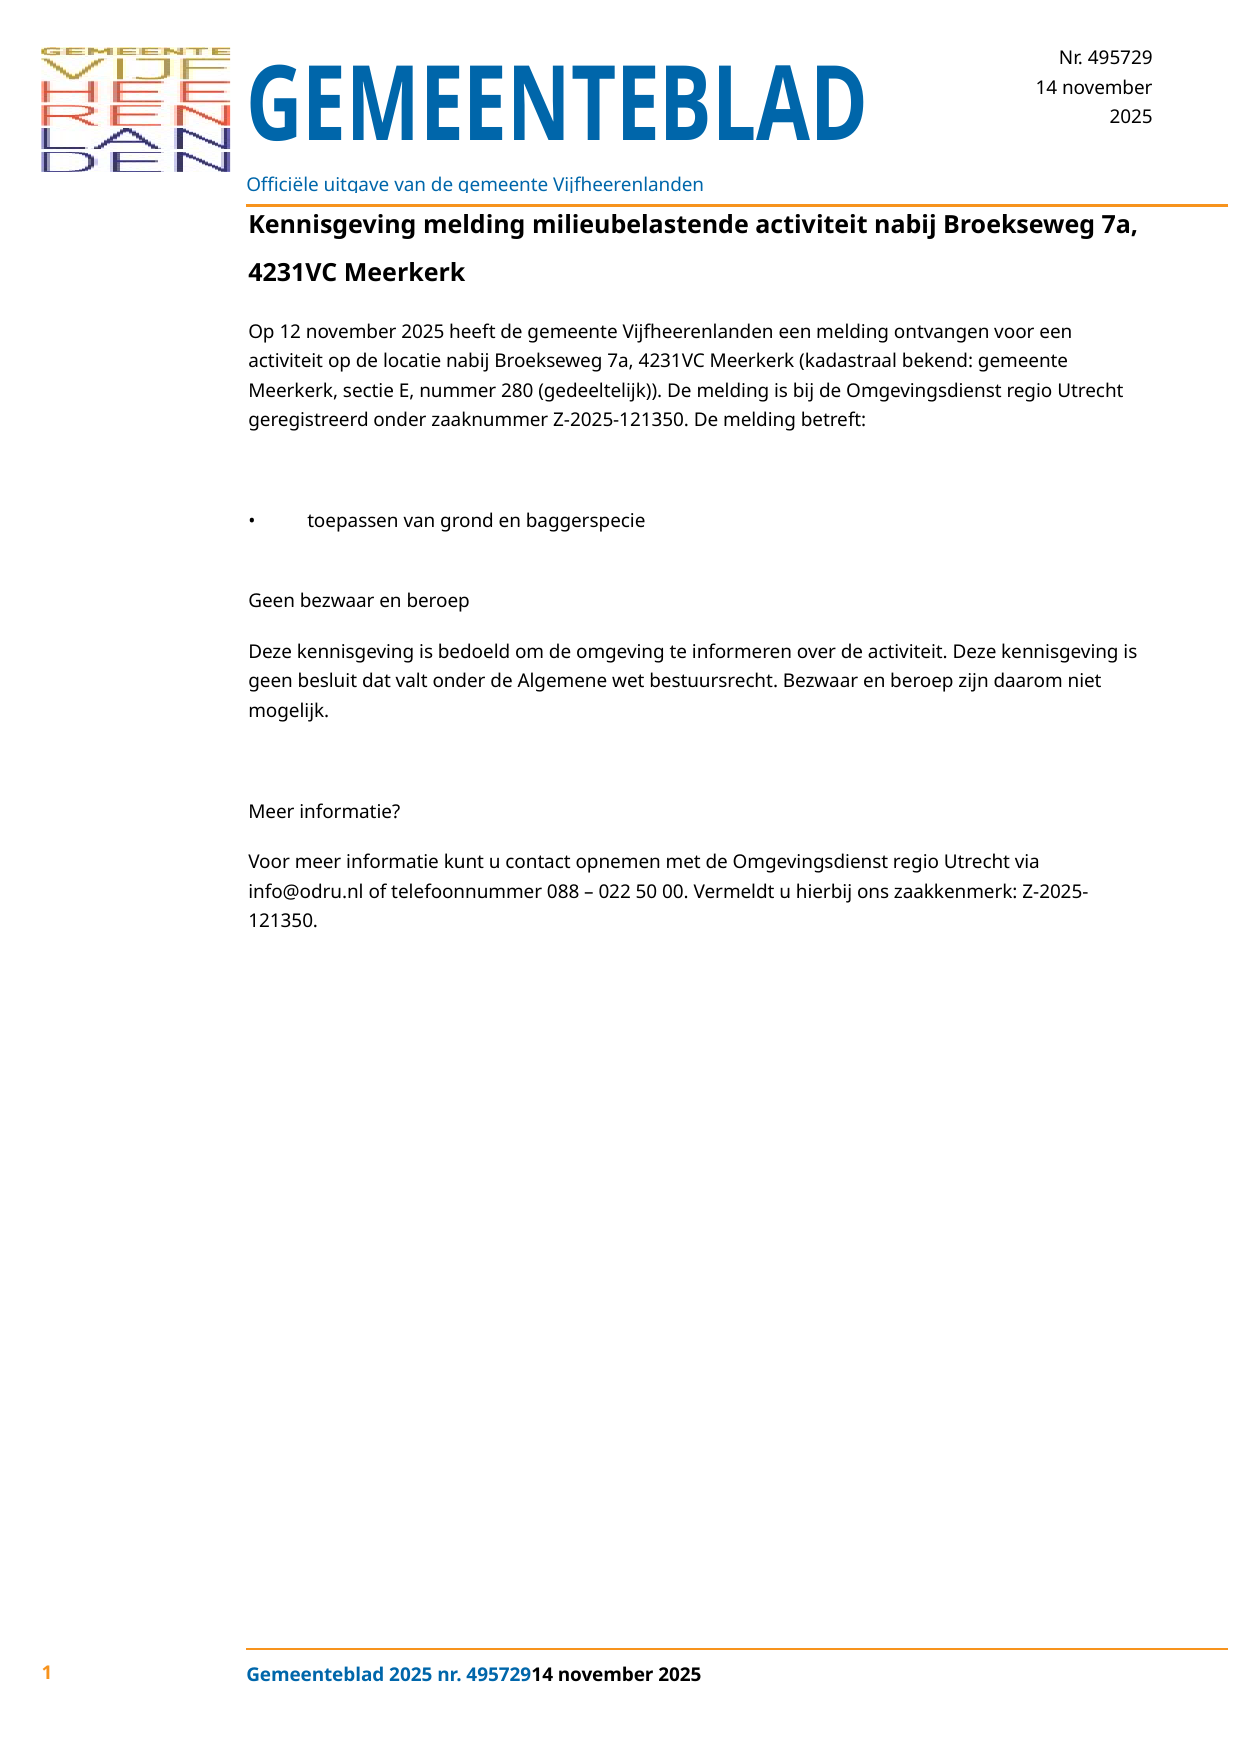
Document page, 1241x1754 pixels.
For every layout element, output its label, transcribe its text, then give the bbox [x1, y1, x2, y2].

text Op 12 november 2025 heeft de gemeente Vijfheerenlanden een melding ontvangen voor een activiteit op de locatie nabij Broekseweg 7a, 4231VC Meerkerk (kadastraal bekend: gemeente Meerkerk, sectie E, nummer 280 (gedeeltelijk)). De melding is bij de Omgevingsdienst regio Utrecht geregistreerd onder zaaknummer Z-2025-121350. De melding betreft: [248, 318, 1152, 432]
text Deze kennisgeving is bedoeld om de omgeving te informeren over de activiteit. Deze kennisgeving is geen besluit dat valt onder de Algemene wet bestuursrecht. Bezwaar en beroep zijn daarom niet mogelijk. [248, 638, 1152, 723]
list toepassen van grond en baggerspecie [248, 507, 1152, 533]
text Geen bezwaar en beroep [248, 587, 1152, 613]
text Voor meer informatie kunt u contact opnemen met de Omgevingsdienst regio Utrecht via info@odru.nl of telefoonnummer 088 – 022 50 00. Vermeldt u hierbij ons zaakkenmerk: Z-2025-121350. [248, 848, 1152, 933]
picture [41, 47, 231, 172]
text Kennisgeving melding milieubelastende activiteit nabij Broekseweg 7a, 4231VC Meerkerk [248, 207, 1152, 288]
text Meer informatie? [248, 798, 1152, 824]
